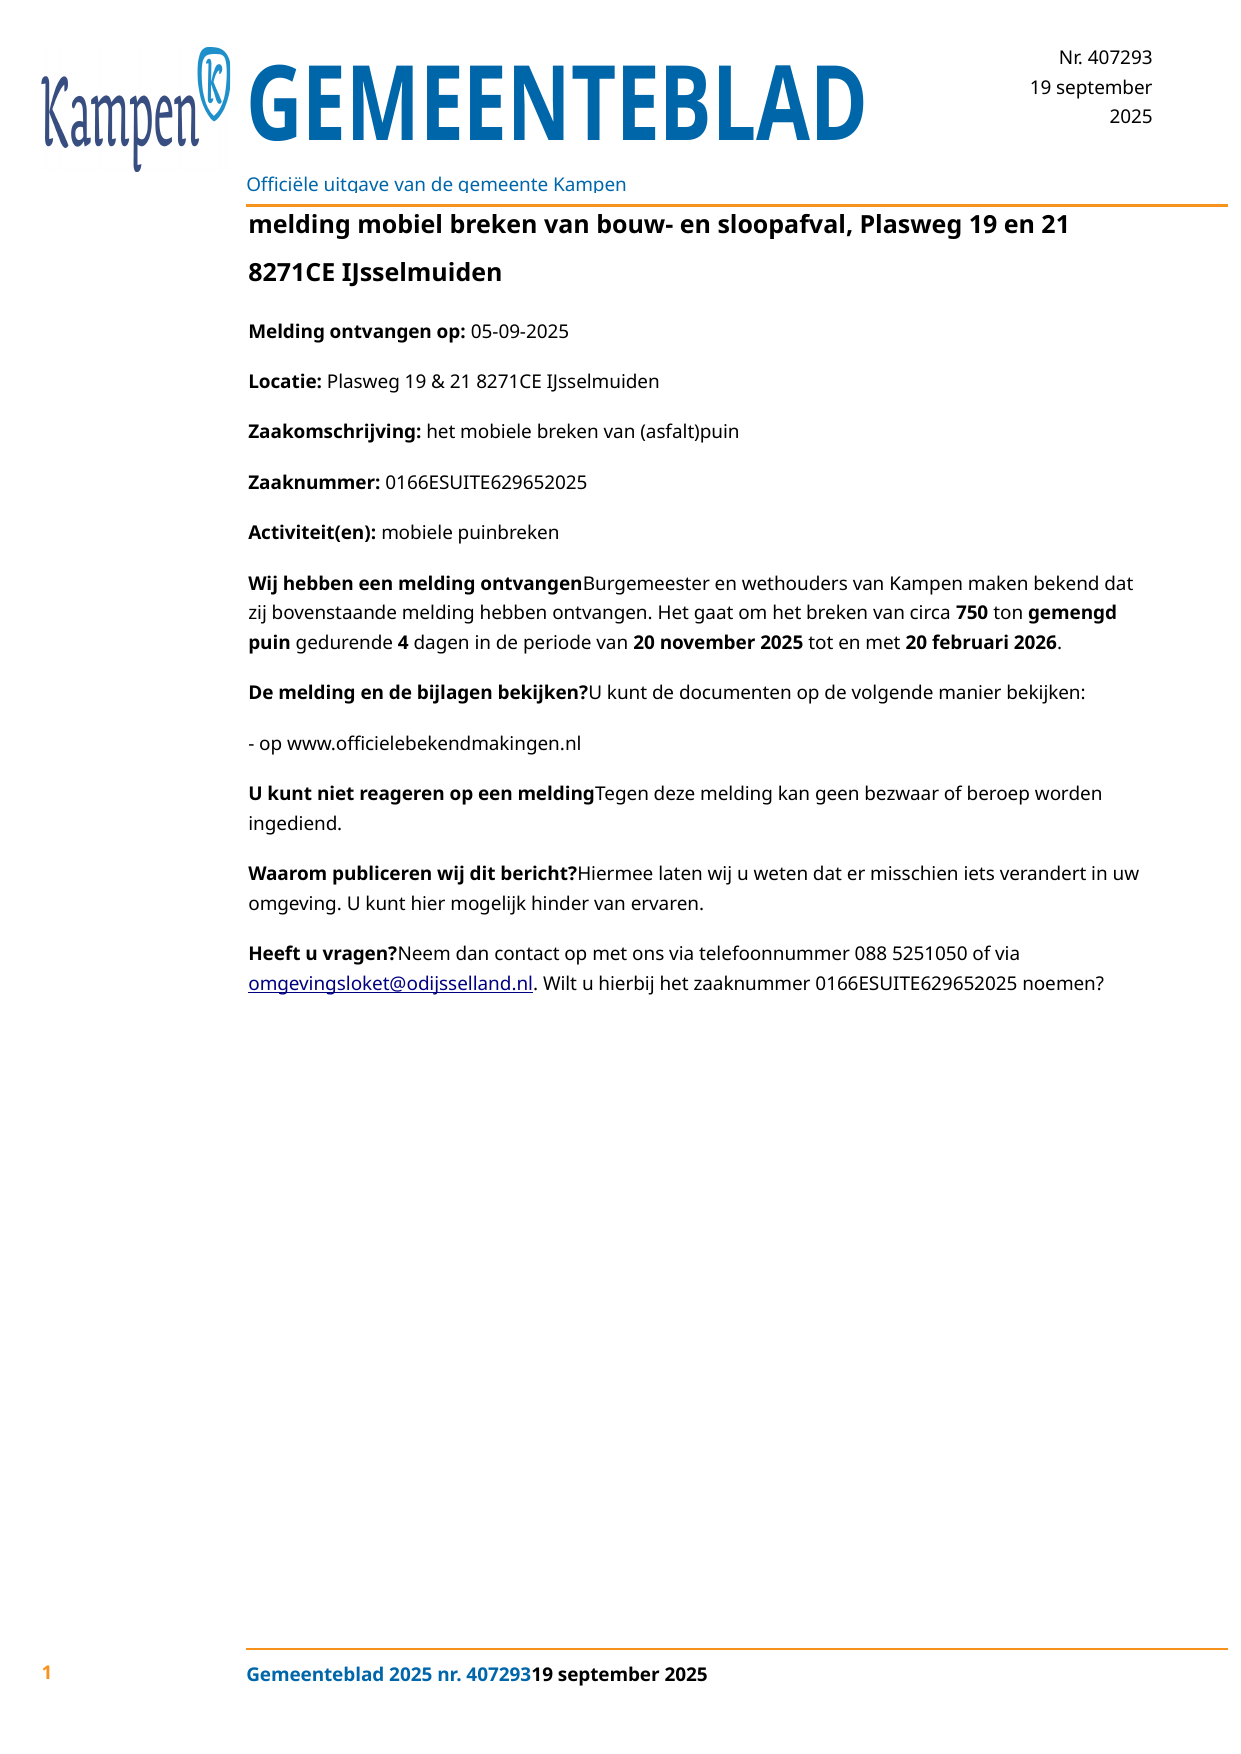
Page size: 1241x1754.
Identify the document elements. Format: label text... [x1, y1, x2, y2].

text - op www.officielebekendmakingen.nl [248, 730, 1152, 756]
text U kunt niet reageren op een meldingTegen deze melding kan geen bezwaar of beroep worden ingediend. [248, 780, 1152, 836]
text Heeft u vragen?Neem dan contact op met ons via telefoonnummer 088 5251050 of via omgevingsloket@odijsselland.nl. Wilt u hierbij het zaaknummer 0166ESUITE629652025 noemen? [248, 940, 1152, 996]
text Zaaknummer: 0166ESUITE629652025 [248, 469, 1152, 495]
text De melding en de bijlagen bekijken?U kunt de documenten op de volgende manier bekijken: [248, 679, 1152, 705]
text Waarom publiceren wij dit bericht?Hiermee laten wij u weten dat er misschien iets verandert in uw omgeving. U kunt hier mogelijk hinder van ervaren. [248, 860, 1152, 916]
text Activiteit(en): mobiele puinbreken [248, 519, 1152, 545]
text Melding ontvangen op: 05-09-2025 [248, 318, 1152, 344]
text Locatie: Plasweg 19 & 21 8271CE IJsselmuiden [248, 368, 1152, 394]
text Wij hebben een melding ontvangenBurgemeester en wethouders van Kampen maken bekend dat zij bovenstaande melding hebben ontvangen. Het gaat om het breken van circa 750 ton gemengd puin gedurende 4 dagen in de periode van 20 november 2025 tot en met 20 februari 2026. [248, 570, 1152, 655]
text melding mobiel breken van bouw- en sloopafval, Plasweg 19 en 21 8271CE IJsselmuiden [248, 207, 1152, 288]
text Zaakomschrijving: het mobiele breken van (asfalt)puin [248, 419, 1152, 444]
picture [41, 47, 231, 172]
